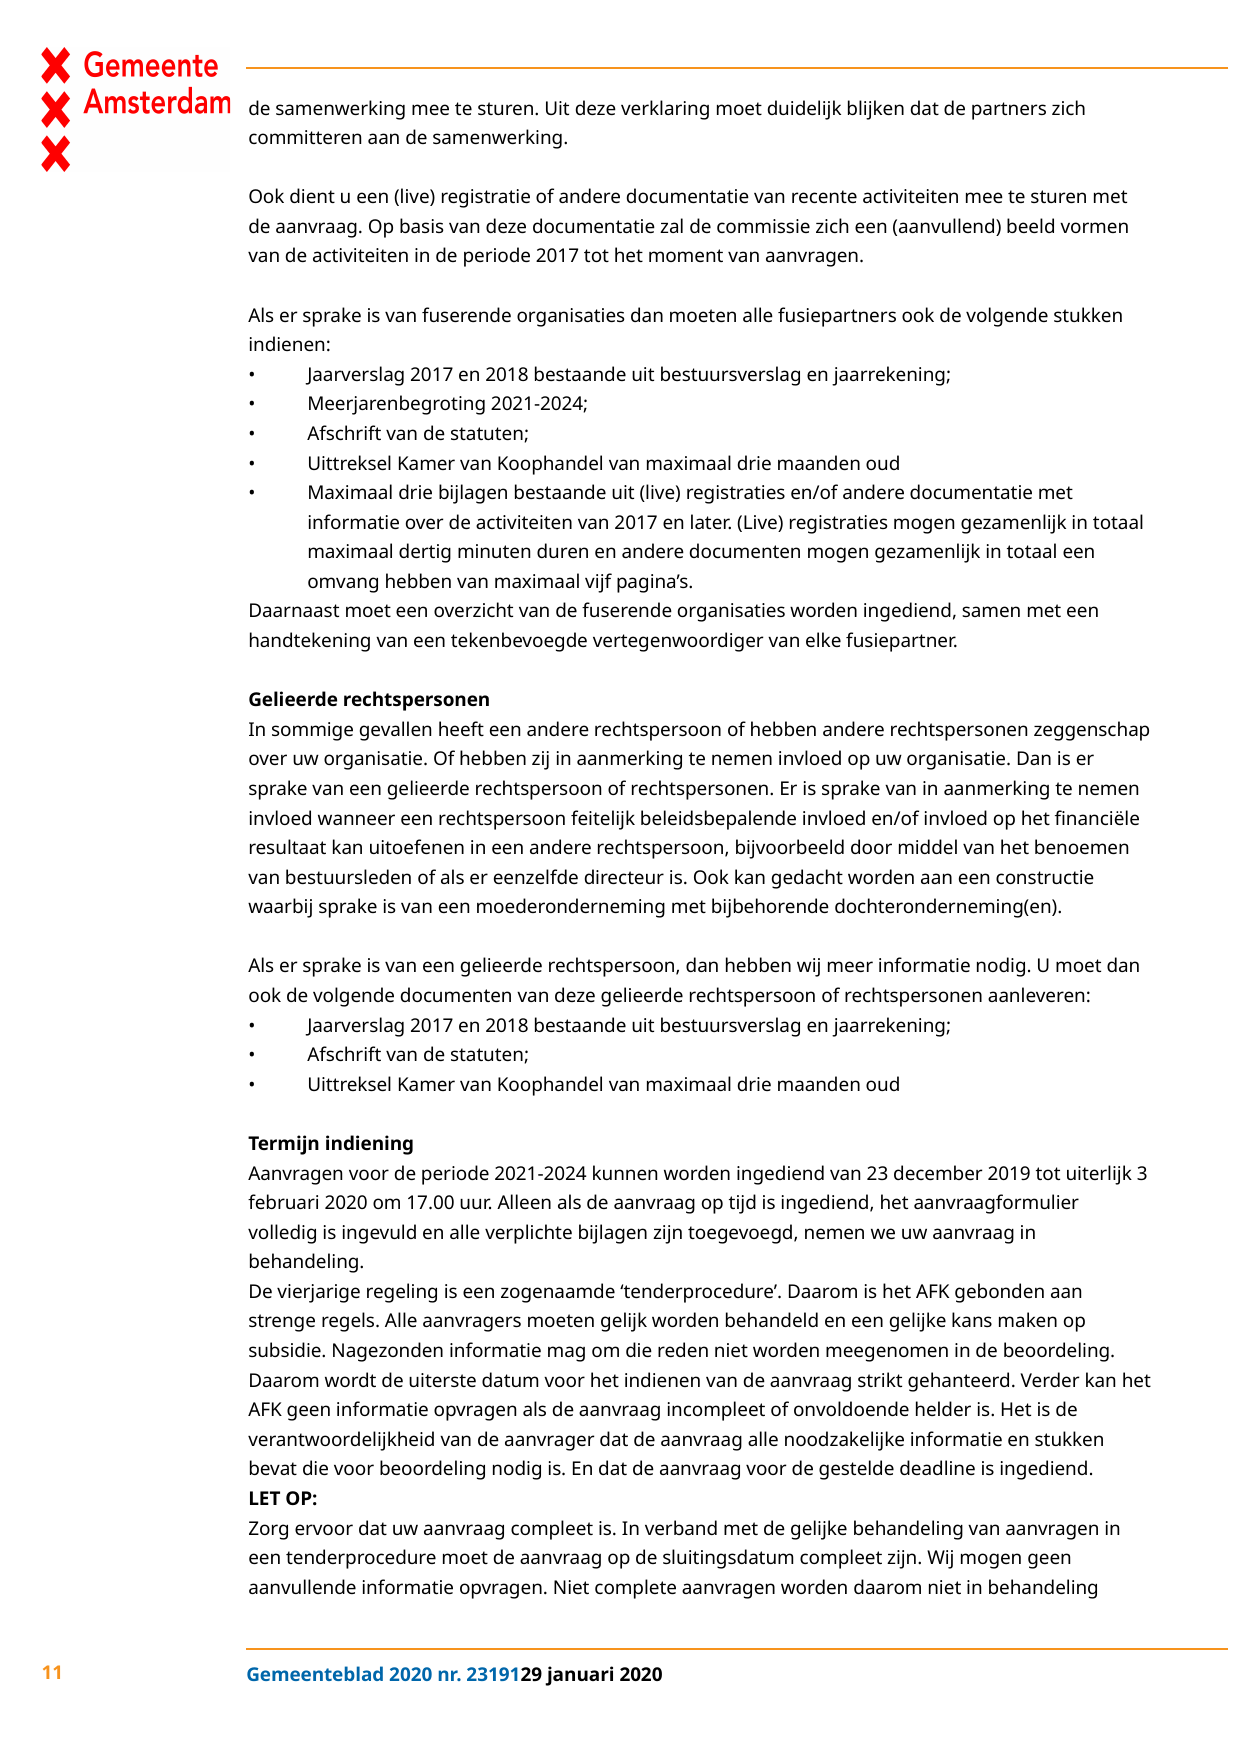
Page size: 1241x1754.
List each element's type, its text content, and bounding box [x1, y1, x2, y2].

text De vierjarige regeling is een zogenaamde ‘tenderprocedure’. Daarom is het AFK gebonden aan strenge regels. Alle aanvragers moeten gelijk worden behandeld en een gelijke kans maken op subsidie. Nagezonden informatie mag om die reden niet worden meegenomen in de beoordeling. Daarom wordt de uiterste datum voor het indienen van de aanvraag strikt gehanteerd. Verder kan het AFK geen informatie opvragen als de aanvraag incompleet of onvoldoende helder is. Het is de verantwoordelijkheid van de aanvrager dat de aanvraag alle noodzakelijke informatie en stukken bevat die voor beoordeling nodig is. En dat de aanvraag voor de gestelde deadline is ingediend. [248, 1278, 1152, 1481]
text Ook dient u een (live) registratie of andere documentatie van recente activiteiten mee te sturen met de aanvraag. Op basis van deze documentatie zal de commissie zich een (aanvullend) beeld vormen van de activiteiten in de periode 2017 tot het moment van aanvragen. [248, 183, 1152, 268]
text Termijn indiening [248, 1130, 1152, 1156]
list Jaarverslag 2017 en 2018 bestaande uit bestuursverslag en jaarrekening; [248, 1012, 1152, 1038]
text LET OP: [248, 1485, 1152, 1511]
text In sommige gevallen heeft een andere rechtspersoon of hebben andere rechtspersonen zeggenschap over uw organisatie. Of hebben zij in aanmerking te nemen invloed op uw organisatie. Dan is er sprake van een gelieerde rechtspersoon of rechtspersonen. Er is sprake van in aanmerking te nemen invloed wanneer een rechtspersoon feitelijk beleidsbepalende invloed en/of invloed op het financiële resultaat kan uitoefenen in een andere rechtspersoon, bijvoorbeeld door middel van het benoemen van bestuursleden of als er eenzelfde directeur is. Ook kan gedacht worden aan een constructie waarbij sprake is van een moederonderneming met bijbehorende dochteronderneming(en). [248, 716, 1152, 919]
list Uittreksel Kamer van Koophandel van maximaal drie maanden oud [248, 450, 1152, 476]
picture [41, 47, 231, 172]
text de samenwerking mee te sturen. Uit deze verklaring moet duidelijk blijken dat de partners zich committeren aan de samenwerking. [248, 95, 1152, 150]
list Uittreksel Kamer van Koophandel van maximaal drie maanden oud [248, 1071, 1152, 1097]
text Daarnaast moet een overzicht van de fuserende organisaties worden ingediend, samen met een handtekening van een tekenbevoegde vertegenwoordiger van elke fusiepartner. [248, 598, 1152, 653]
list Afschrift van de statuten; [248, 1041, 1152, 1067]
text Als er sprake is van een gelieerde rechtspersoon, dan hebben wij meer informatie nodig. U moet dan ook de volgende documenten van deze gelieerde rechtspersoon of rechtspersonen aanleveren: [248, 953, 1152, 1008]
list Jaarverslag 2017 en 2018 bestaande uit bestuursverslag en jaarrekening; [248, 361, 1152, 387]
list Meerjarenbegroting 2021-2024; [248, 391, 1152, 416]
text Aanvragen voor de periode 2021-2024 kunnen worden ingediend van 23 december 2019 tot uiterlijk 3 februari 2020 om 17.00 uur. Alleen als de aanvraag op tijd is ingediend, het aanvraagformulier volledig is ingevuld en alle verplichte bijlagen zijn toegevoegd, nemen we uw aanvraag in behandeling. [248, 1160, 1152, 1274]
list Afschrift van de statuten; [248, 420, 1152, 446]
text Zorg ervoor dat uw aanvraag compleet is. In verband met de gelijke behandeling van aanvragen in een tenderprocedure moet de aanvraag op de sluitingsdatum compleet zijn. Wij mogen geen aanvullende informatie opvragen. Niet complete aanvragen worden daarom niet in behandeling [248, 1515, 1152, 1600]
text Als er sprake is van fuserende organisaties dan moeten alle fusiepartners ook de volgende stukken indienen: [248, 302, 1152, 357]
list Maximaal drie bijlagen bestaande uit (live) registraties en/of andere documentatie met informatie over de activiteiten van 2017 en later. (Live) registraties mogen gezamenlijk in totaal maximaal dertig minuten duren en andere documenten mogen gezamenlijk in totaal een omvang hebben van maximaal vijf pagina’s. [248, 479, 1152, 594]
text Gelieerde rechtspersonen [248, 686, 1152, 712]
